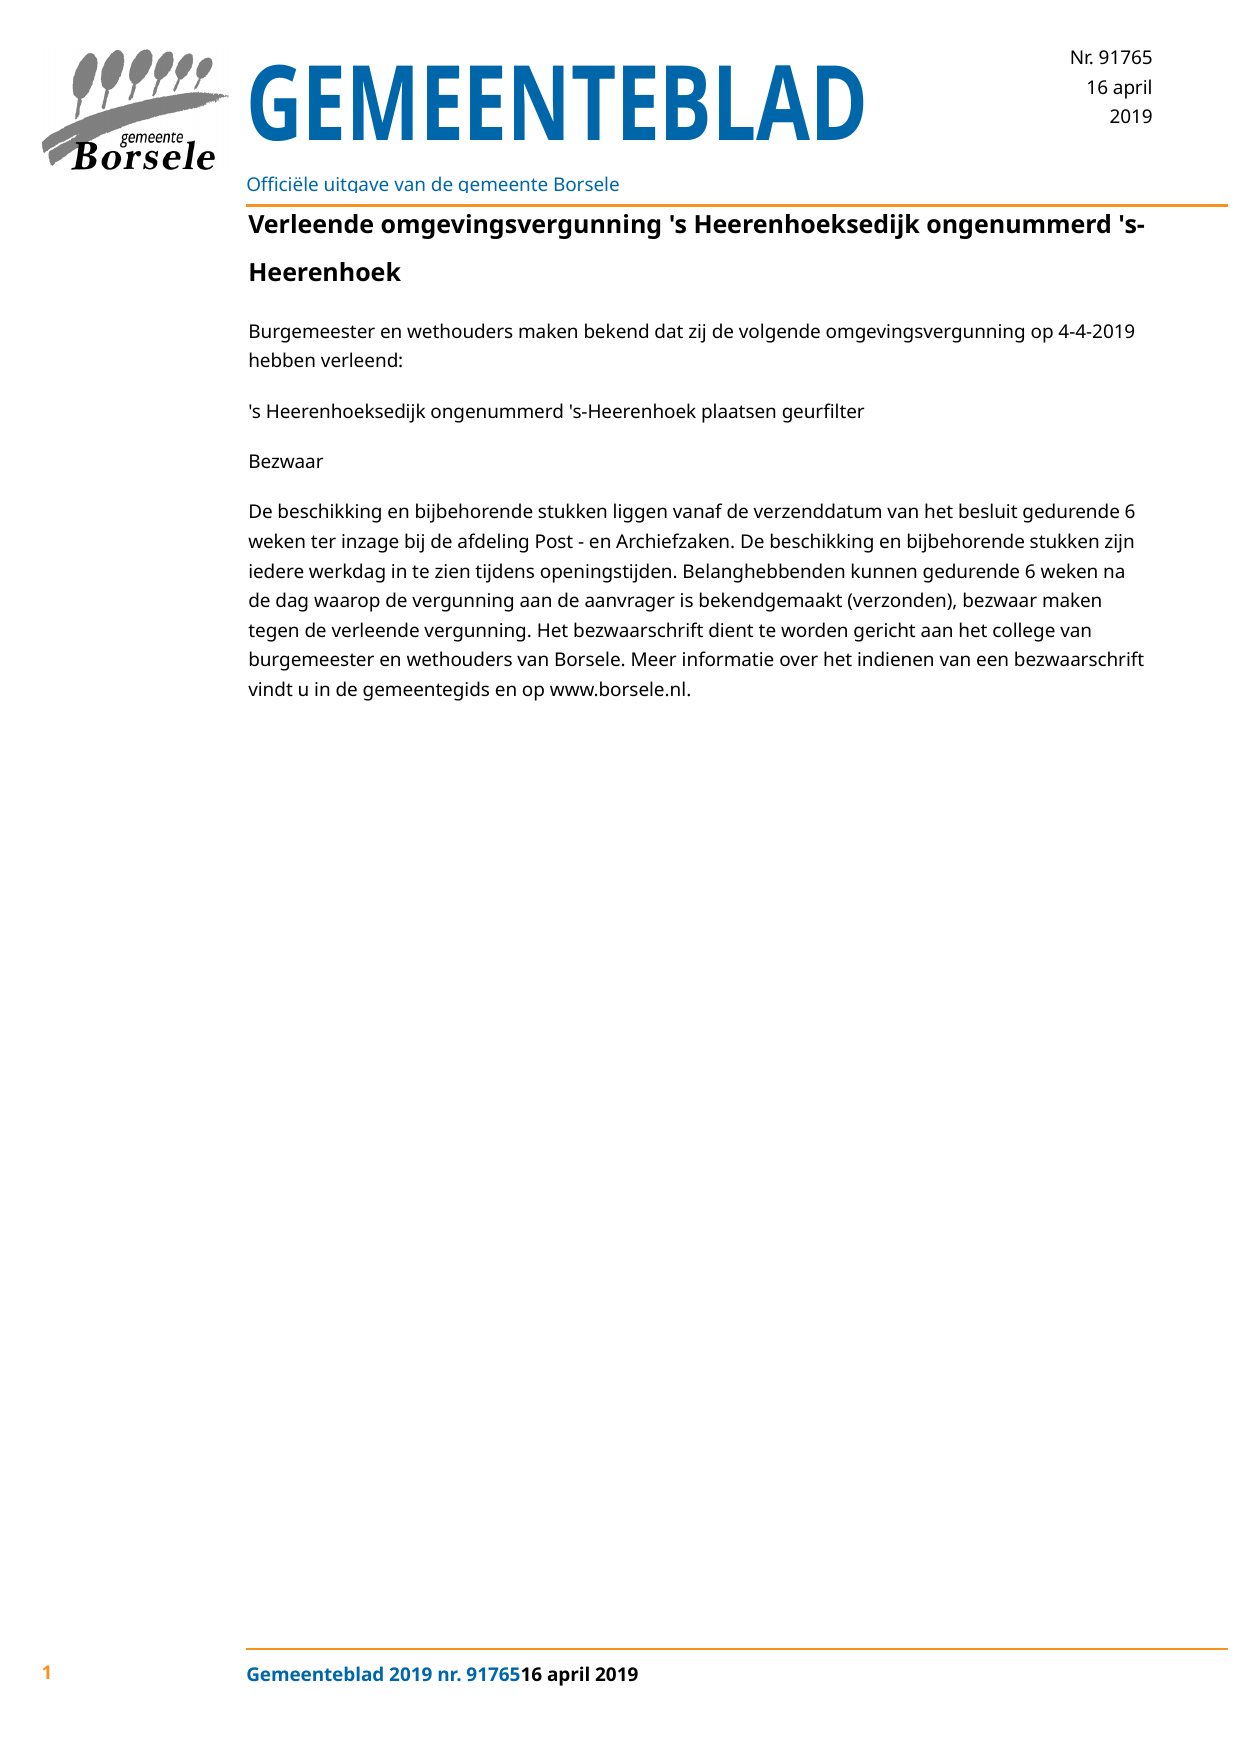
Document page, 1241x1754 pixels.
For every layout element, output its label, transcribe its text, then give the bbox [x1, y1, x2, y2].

text 's Heerenhoeksedijk ongenummerd 's-Heerenhoek plaatsen geurfilter [248, 398, 1152, 424]
text Burgemeester en wethouders maken bekend dat zij de volgende omgevingsvergunning op 4-4-2019 hebben verleend: [248, 318, 1152, 373]
text Bezwaar [248, 448, 1152, 474]
picture [41, 47, 231, 172]
text De beschikking en bijbehorende stukken liggen vanaf de verzenddatum van het besluit gedurende 6 weken ter inzage bij de afdeling Post - en Archiefzaken. De beschikking en bijbehorende stukken zijn iedere werkdag in te zien tijdens openingstijden. Belanghebbenden kunnen gedurende 6 weken na de dag waarop de vergunning aan de aanvrager is bekendgemaakt (verzonden), bezwaar maken tegen de verleende vergunning. Het bezwaarschrift dient te worden gericht aan het college van burgemeester en wethouders van Borsele. Meer informatie over het indienen van een bezwaarschrift vindt u in de gemeentegids en op www.borsele.nl. [248, 499, 1152, 702]
text Verleende omgevingsvergunning 's Heerenhoeksedijk ongenummerd 's-Heerenhoek [248, 207, 1152, 288]
